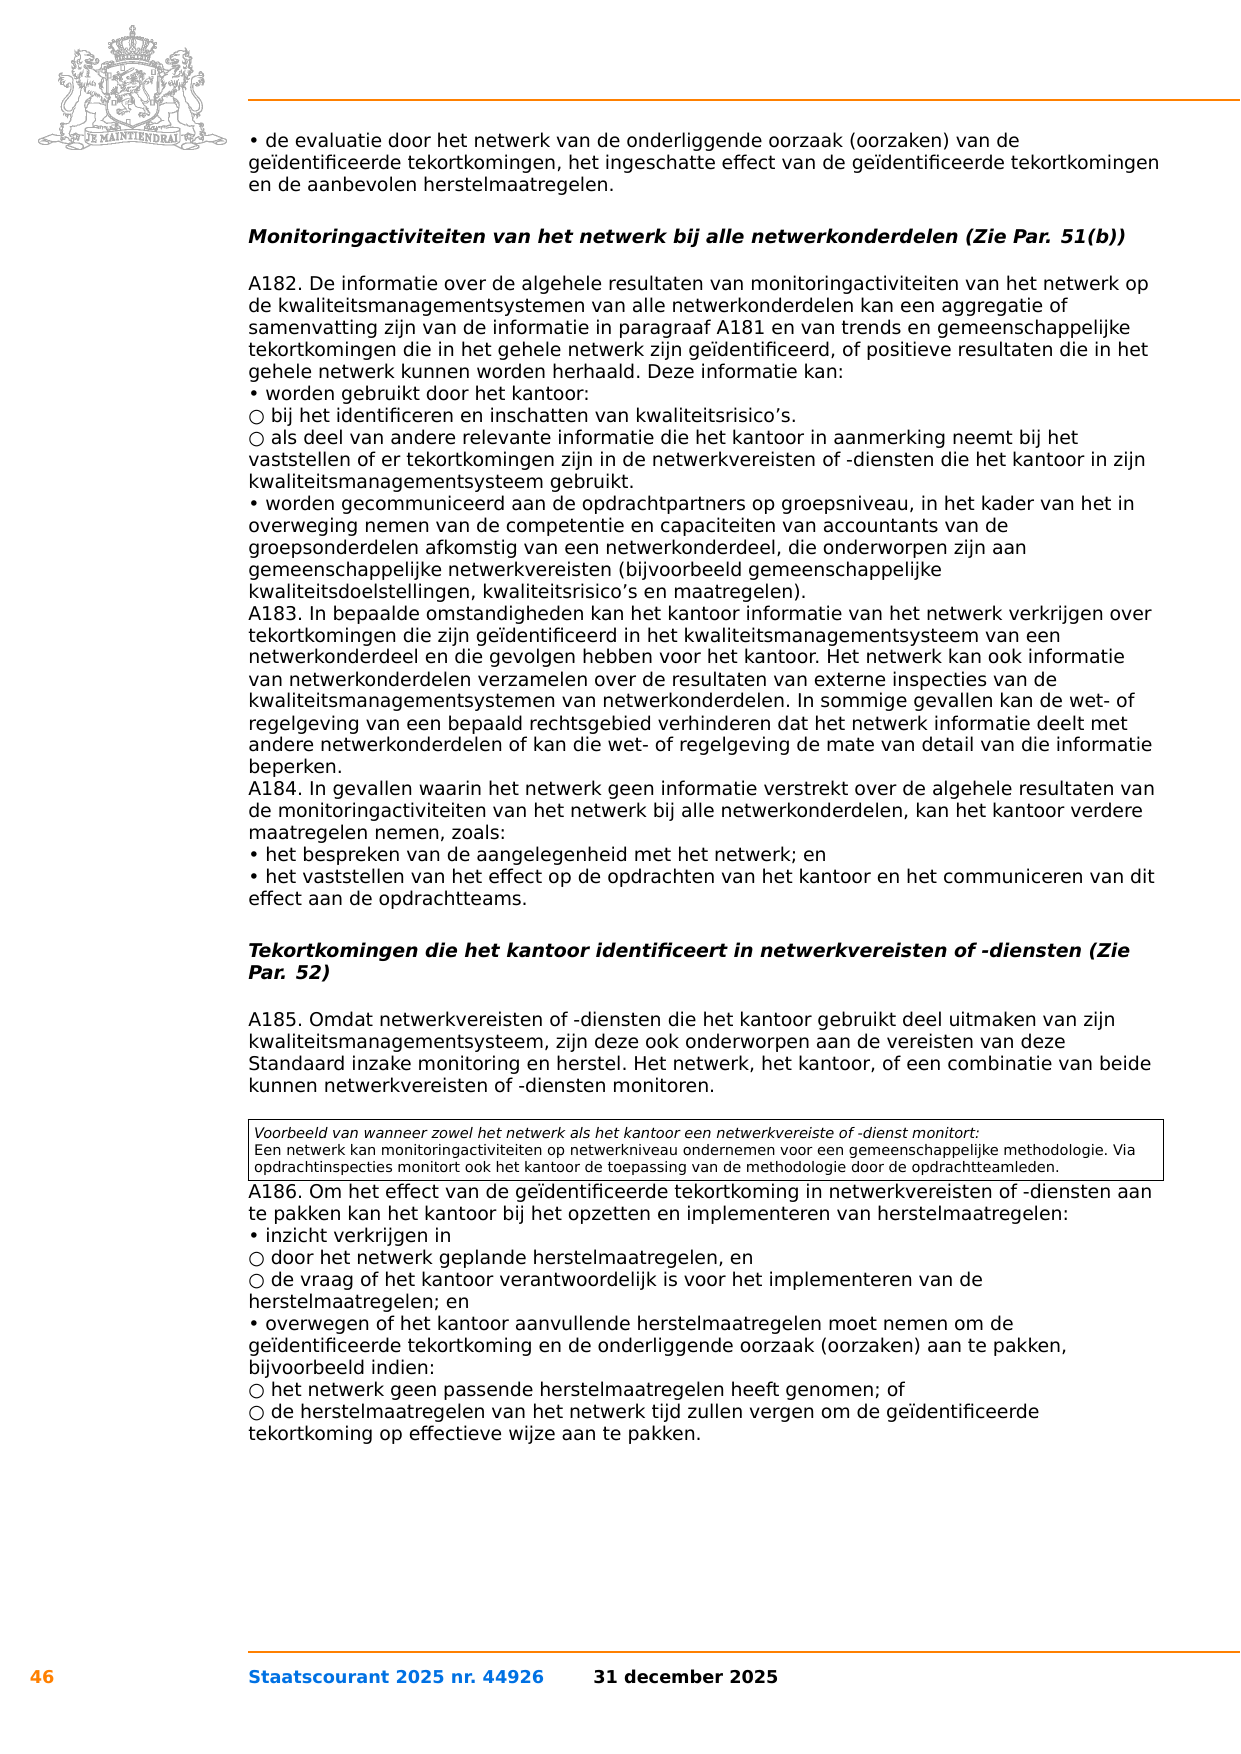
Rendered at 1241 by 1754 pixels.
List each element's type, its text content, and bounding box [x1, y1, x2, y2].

text • worden gebruikt door het kantoor: [248, 383, 1163, 405]
picture [38, 25, 227, 150]
text • overwegen of het kantoor aanvullende herstelmaatregelen moet nemen om de geïdentificeerde tekortkoming en de onderliggende oorzaak (oorzaken) aan te pakken, bijvoorbeeld indien: [248, 1313, 1163, 1379]
text • worden gecommuniceerd aan de opdrachtpartners op groepsniveau, in het kader van het in overweging nemen van de competentie en capaciteiten van accountants van de groepsonderdelen afkomstig van een netwerkonderdeel, die onderworpen zijn aan gemeenschappelijke netwerkvereisten (bijvoorbeeld gemeenschappelijke kwaliteitsdoelstellingen, kwaliteitsrisico’s en maatregelen). [248, 493, 1163, 602]
text • de evaluatie door het netwerk van de onderliggende oorzaak (oorzaken) van de geïdentificeerde tekortkomingen, het ingeschatte effect van de geïdentificeerde tekortkomingen en de aanbevolen herstelmaatregelen. [248, 130, 1163, 196]
text • inzicht verkrijgen in [248, 1225, 1163, 1247]
text A185. Omdat netwerkvereisten of -diensten die het kantoor gebruikt deel uitmaken van zijn kwaliteitsmanagementsysteem, zijn deze ook onderworpen aan de vereisten van deze Standaard inzake monitoring en herstel. Het netwerk, het kantoor, of een combinatie van beide kunnen netwerkvereisten of -diensten monitoren. [248, 1009, 1163, 1097]
text ○ bij het identificeren en inschatten van kwaliteitsrisico’s. [248, 405, 1163, 427]
text A186. Om het effect van de geïdentificeerde tekortkoming in netwerkvereisten of -diensten aan te pakken kan het kantoor bij het opzetten en implementeren van herstelmaatregelen: [248, 1181, 1163, 1225]
text ○ door het netwerk geplande herstelmaatregelen, en [248, 1247, 1163, 1269]
subtitle Monitoringactiviteiten van het netwerk bij alle netwerkonderdelen (Zie Par. 51(b)) [248, 226, 1163, 248]
table_header Voorbeeld van wanneer zowel het netwerk als het kantoor een netwerkvereiste of -dienst monitort: Een netwerk kan monitoringactiviteiten op netwerkniveau ondernemen voor een gemeenschappelijke methodologie. Via opdrachtinspecties monitort ook het kantoor de toepassing van de methodologie door de opdrachtteamleden. [249, 1120, 1163, 1180]
text A183. In bepaalde omstandigheden kan het kantoor informatie van het netwerk verkrijgen over tekortkomingen die zijn geïdentificeerd in het kwaliteitsmanagementsysteem van een netwerkonderdeel en die gevolgen hebben voor het kantoor. Het netwerk kan ook informatie van netwerkonderdelen verzamelen over de resultaten van externe inspecties van de kwaliteitsmanagementsystemen van netwerkonderdelen. In sommige gevallen kan de wet- of regelgeving van een bepaald rechtsgebied verhinderen dat het netwerk informatie deelt met andere netwerkonderdelen of kan die wet- of regelgeving de mate van detail van die informatie beperken. [248, 602, 1163, 778]
text ○ het netwerk geen passende herstelmaatregelen heeft genomen; of [248, 1379, 1163, 1401]
subtitle Tekortkomingen die het kantoor identificeert in netwerkvereisten of -diensten (Zie Par. 52) [248, 940, 1163, 984]
text ○ als deel van andere relevante informatie die het kantoor in aanmerking neemt bij het vaststellen of er tekortkomingen zijn in de netwerkvereisten of -diensten die het kantoor in zijn kwaliteitsmanagementsysteem gebruikt. [248, 427, 1163, 493]
text • het vaststellen van het effect op de opdrachten van het kantoor en het communiceren van dit effect aan de opdrachtteams. [248, 866, 1163, 910]
text • het bespreken van de aangelegenheid met het netwerk; en [248, 844, 1163, 866]
text A182. De informatie over de algehele resultaten van monitoringactiviteiten van het netwerk op de kwaliteitsmanagementsystemen van alle netwerkonderdelen kan een aggregatie of samenvatting zijn van de informatie in paragraaf A181 en van trends en gemeenschappelijke tekortkomingen die in het gehele netwerk zijn geïdentificeerd, of positieve resultaten die in het gehele netwerk kunnen worden herhaald. Deze informatie kan: [248, 273, 1163, 383]
text ○ de herstelmaatregelen van het netwerk tijd zullen vergen om de geïdentificeerde tekortkoming op effectieve wijze aan te pakken. [248, 1401, 1163, 1445]
text A184. In gevallen waarin het netwerk geen informatie verstrekt over de algehele resultaten van de monitoringactiviteiten van het netwerk bij alle netwerkonderdelen, kan het kantoor verdere maatregelen nemen, zoals: [248, 778, 1163, 844]
text ○ de vraag of het kantoor verantwoordelijk is voor het implementeren van de herstelmaatregelen; en [248, 1269, 1163, 1313]
